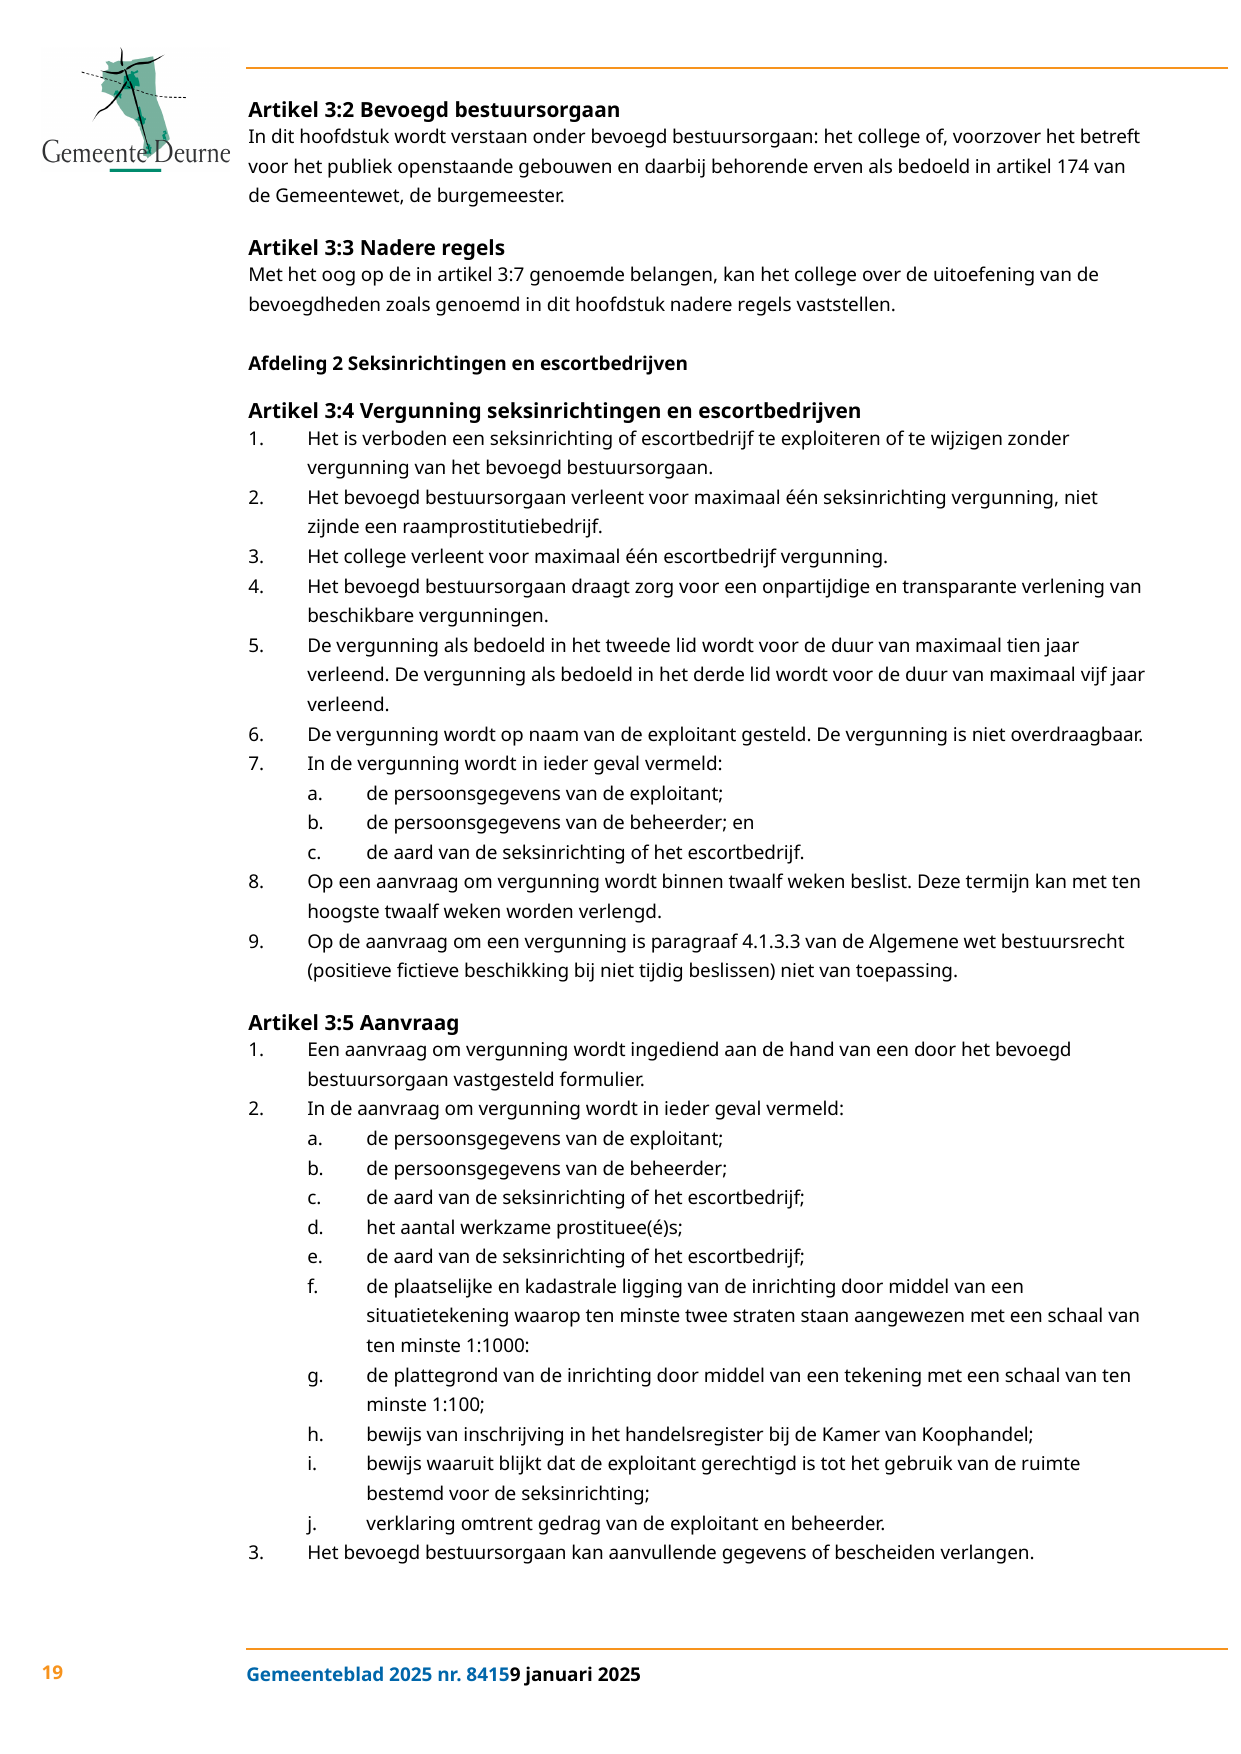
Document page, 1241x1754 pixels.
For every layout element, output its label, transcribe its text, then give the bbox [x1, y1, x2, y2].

list Het bevoegd bestuursorgaan draagt zorg voor een onpartijdige en transparante verlening van beschikbare vergunningen. [248, 573, 1152, 628]
list de persoonsgegevens van de beheerder; en [307, 809, 1152, 835]
text Afdeling 2 Seksinrichtingen en escortbedrijven [248, 350, 1152, 376]
text Artikel 3:4 Vergunning seksinrichtingen en escortbedrijven [248, 397, 1152, 425]
list In de aanvraag om vergunning wordt in ieder geval vermeld: [248, 1096, 1152, 1121]
list bewijs van inschrijving in het handelsregister bij de Kamer van Koophandel; [307, 1421, 1152, 1447]
text Artikel 3:3 Nadere regels [248, 233, 1152, 261]
list het aantal werkzame prostituee(é)s; [307, 1214, 1152, 1239]
picture [41, 47, 231, 172]
list de plaatselijke en kadastrale ligging van de inrichting door middel van een situatietekening waarop ten minste twee straten staan aangewezen met een schaal van ten minste 1:1000: [307, 1273, 1152, 1358]
list Het is verboden een seksinrichting of escortbedrijf te exploiteren of te wijzigen zonder vergunning van het bevoegd bestuursorgaan. [248, 425, 1152, 480]
list De vergunning als bedoeld in het tweede lid wordt voor de duur van maximaal tien jaar verleend. De vergunning als bedoeld in het derde lid wordt voor de duur van maximaal vijf jaar verleend. [248, 632, 1152, 717]
list Het bevoegd bestuursorgaan kan aanvullende gegevens of bescheiden verlangen. [248, 1539, 1152, 1565]
text Artikel 3:5 Aanvraag [248, 1008, 1152, 1036]
list Op een aanvraag om vergunning wordt binnen twaalf weken beslist. Deze termijn kan met ten hoogste twaalf weken worden verlengd. [248, 869, 1152, 924]
list de persoonsgegevens van de exploitant; [307, 780, 1152, 806]
list Een aanvraag om vergunning wordt ingediend aan de hand van een door het bevoegd bestuursorgaan vastgesteld formulier. [248, 1036, 1152, 1092]
text In dit hoofdstuk wordt verstaan onder bevoegd bestuursorgaan: het college of, voorzover het betreft voor het publiek openstaande gebouwen en daarbij behorende erven als bedoeld in artikel 174 van de Gemeentewet, de burgemeester. [248, 123, 1152, 208]
list de persoonsgegevens van de beheerder; [307, 1155, 1152, 1180]
list bewijs waaruit blijkt dat de exploitant gerechtigd is tot het gebruik van de ruimte bestemd voor de seksinrichting; [307, 1451, 1152, 1506]
list verklaring omtrent gedrag van de exploitant en beheerder. [307, 1510, 1152, 1535]
list de aard van de seksinrichting of het escortbedrijf; [307, 1243, 1152, 1269]
list De vergunning wordt op naam van de exploitant gesteld. De vergunning is niet overdraagbaar. [248, 721, 1152, 747]
list de plattegrond van de inrichting door middel van een tekening met een schaal van ten minste 1:100; [307, 1362, 1152, 1417]
text Artikel 3:2 Bevoegd bestuursorgaan [248, 95, 1152, 123]
list de aard van de seksinrichting of het escortbedrijf; [307, 1184, 1152, 1210]
list Het bevoegd bestuursorgaan verleent voor maximaal één seksinrichting vergunning, niet zijnde een raamprostitutiebedrijf. [248, 484, 1152, 539]
list In de vergunning wordt in ieder geval vermeld: [248, 750, 1152, 776]
list de persoonsgegevens van de exploitant; [307, 1125, 1152, 1151]
list de aard van de seksinrichting of het escortbedrijf. [307, 839, 1152, 865]
list Op de aanvraag om een vergunning is paragraaf 4.1.3.3 van de Algemene wet bestuursrecht (positieve fictieve beschikking bij niet tijdig beslissen) niet van toepassing. [248, 928, 1152, 983]
list Het college verleent voor maximaal één escortbedrijf vergunning. [248, 543, 1152, 569]
text Met het oog op de in artikel 3:7 genoemde belangen, kan het college over de uitoefening van de bevoegdheden zoals genoemd in dit hoofdstuk nadere regels vaststellen. [248, 261, 1152, 317]
